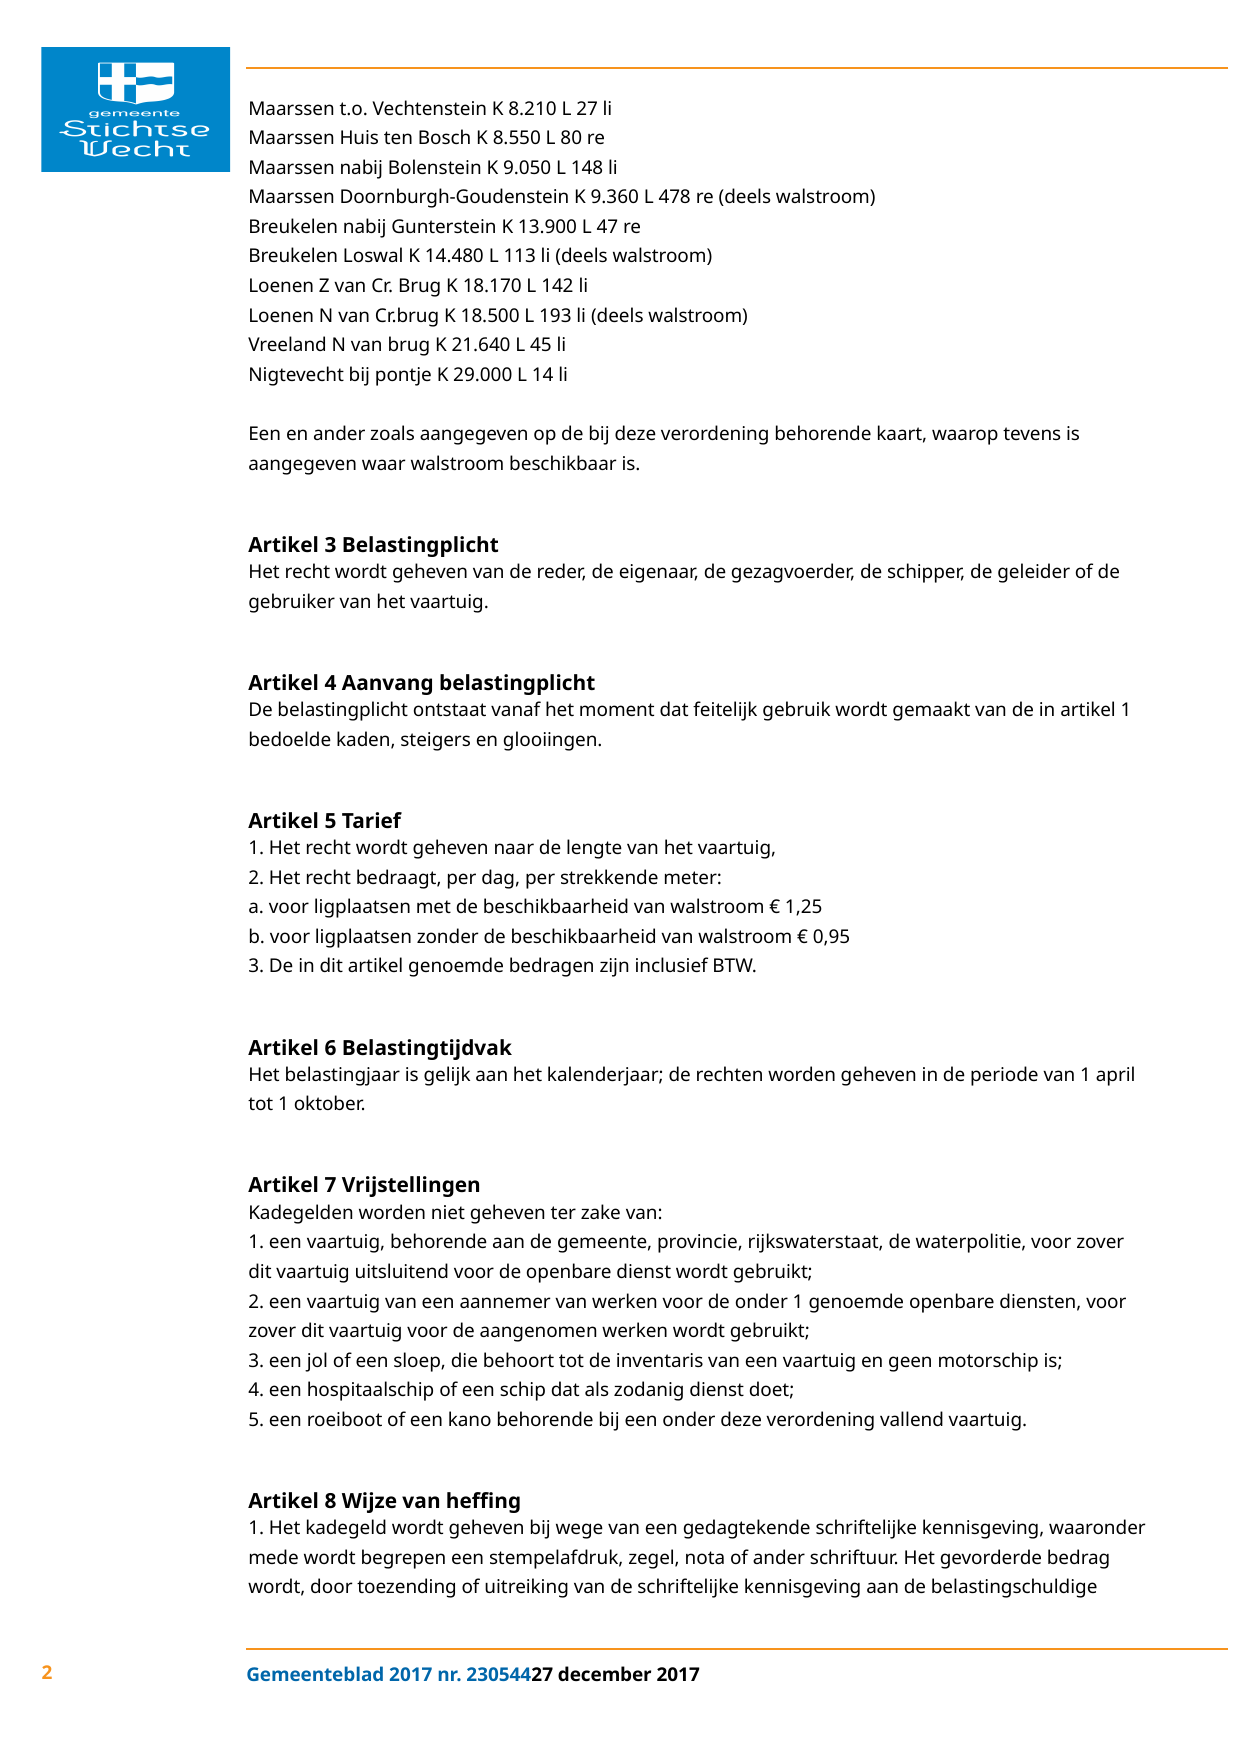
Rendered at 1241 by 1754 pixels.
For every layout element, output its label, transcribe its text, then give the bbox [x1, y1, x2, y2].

text 2. een vaartuig van een aannemer van werken voor de onder 1 genoemde openbare diensten, voor zover dit vaartuig voor de aangenomen werken wordt gebruikt; [248, 1288, 1152, 1343]
text Maarssen t.o. Vechtenstein K 8.210 L 27 li [248, 95, 1152, 121]
text b. voor ligplaatsen zonder de beschikbaarheid van walstroom € 0,95 [248, 923, 1152, 949]
text Loenen Z van Cr. Brug K 18.170 L 142 li [248, 272, 1152, 298]
text Maarssen Doornburgh-Goudenstein K 9.360 L 478 re (deels walstroom) [248, 183, 1152, 209]
text Artikel 8 Wijze van heffing [248, 1486, 1152, 1514]
text 1. Het recht wordt geheven naar de lengte van het vaartuig, [248, 834, 1152, 860]
text Artikel 7 Vrijstellingen [248, 1171, 1152, 1199]
text 2. Het recht bedraagt, per dag, per strekkende meter: [248, 864, 1152, 889]
text Artikel 4 Aanvang belastingplicht [248, 668, 1152, 696]
text 5. een roeiboot of een kano behorende bij een onder deze verordening vallend vaartuig. [248, 1406, 1152, 1432]
text Artikel 5 Tarief [248, 806, 1152, 834]
text Vreeland N van brug K 21.640 L 45 li [248, 331, 1152, 357]
text Breukelen Loswal K 14.480 L 113 li (deels walstroom) [248, 243, 1152, 268]
text Artikel 6 Belastingtijdvak [248, 1033, 1152, 1061]
text 3. een jol of een sloep, die behoort tot de inventaris van een vaartuig en geen motorschip is; [248, 1347, 1152, 1373]
text 4. een hospitaalschip of een schip dat als zodanig dienst doet; [248, 1377, 1152, 1402]
text Het belastingjaar is gelijk aan het kalenderjaar; de rechten worden geheven in de periode van 1 april tot 1 oktober. [248, 1061, 1152, 1116]
text Kadegelden worden niet geheven ter zake van: [248, 1199, 1152, 1225]
text De belastingplicht ontstaat vanaf het moment dat feitelijk gebruik wordt gemaakt van de in artikel 1 bedoelde kaden, steigers en glooiingen. [248, 696, 1152, 752]
text Breukelen nabij Gunterstein K 13.900 L 47 re [248, 213, 1152, 239]
text Maarssen nabij Bolenstein K 9.050 L 148 li [248, 154, 1152, 180]
text Maarssen Huis ten Bosch K 8.550 L 80 re [248, 124, 1152, 150]
picture [99, 63, 135, 101]
text 1. een vaartuig, behorende aan de gemeente, provincie, rijkswaterstaat, de waterpolitie, voor zover dit vaartuig uitsluitend voor de openbare dienst wordt gebruikt; [248, 1229, 1152, 1284]
text Een en ander zoals aangegeven op de bij deze verordening behorende kaart, waarop tevens is aangegeven waar walstroom beschikbaar is. [248, 420, 1152, 476]
picture [137, 63, 174, 103]
text 1. Het kadegeld wordt geheven bij wege van een gedagtekende schriftelijke kennisgeving, waaronder mede wordt begrepen een stempelafdruk, zegel, nota of ander schriftuur. Het gevorderde bedrag wordt, door toezending of uitreiking van de schriftelijke kennisgeving aan de belastingschuldige [248, 1514, 1152, 1599]
text Nigtevecht bij pontje K 29.000 L 14 li [248, 361, 1152, 387]
text 3. De in dit artikel genoemde bedragen zijn inclusief BTW. [248, 953, 1152, 978]
text Artikel 3 Belastingplicht [248, 530, 1152, 558]
text a. voor ligplaatsen met de beschikbaarheid van walstroom € 1,25 [248, 893, 1152, 919]
text Het recht wordt geheven van de reder, de eigenaar, de gezagvoerder, de schipper, de geleider of de gebruiker van het vaartuig. [248, 558, 1152, 613]
text Loenen N van Cr.brug K 18.500 L 193 li (deels walstroom) [248, 302, 1152, 328]
